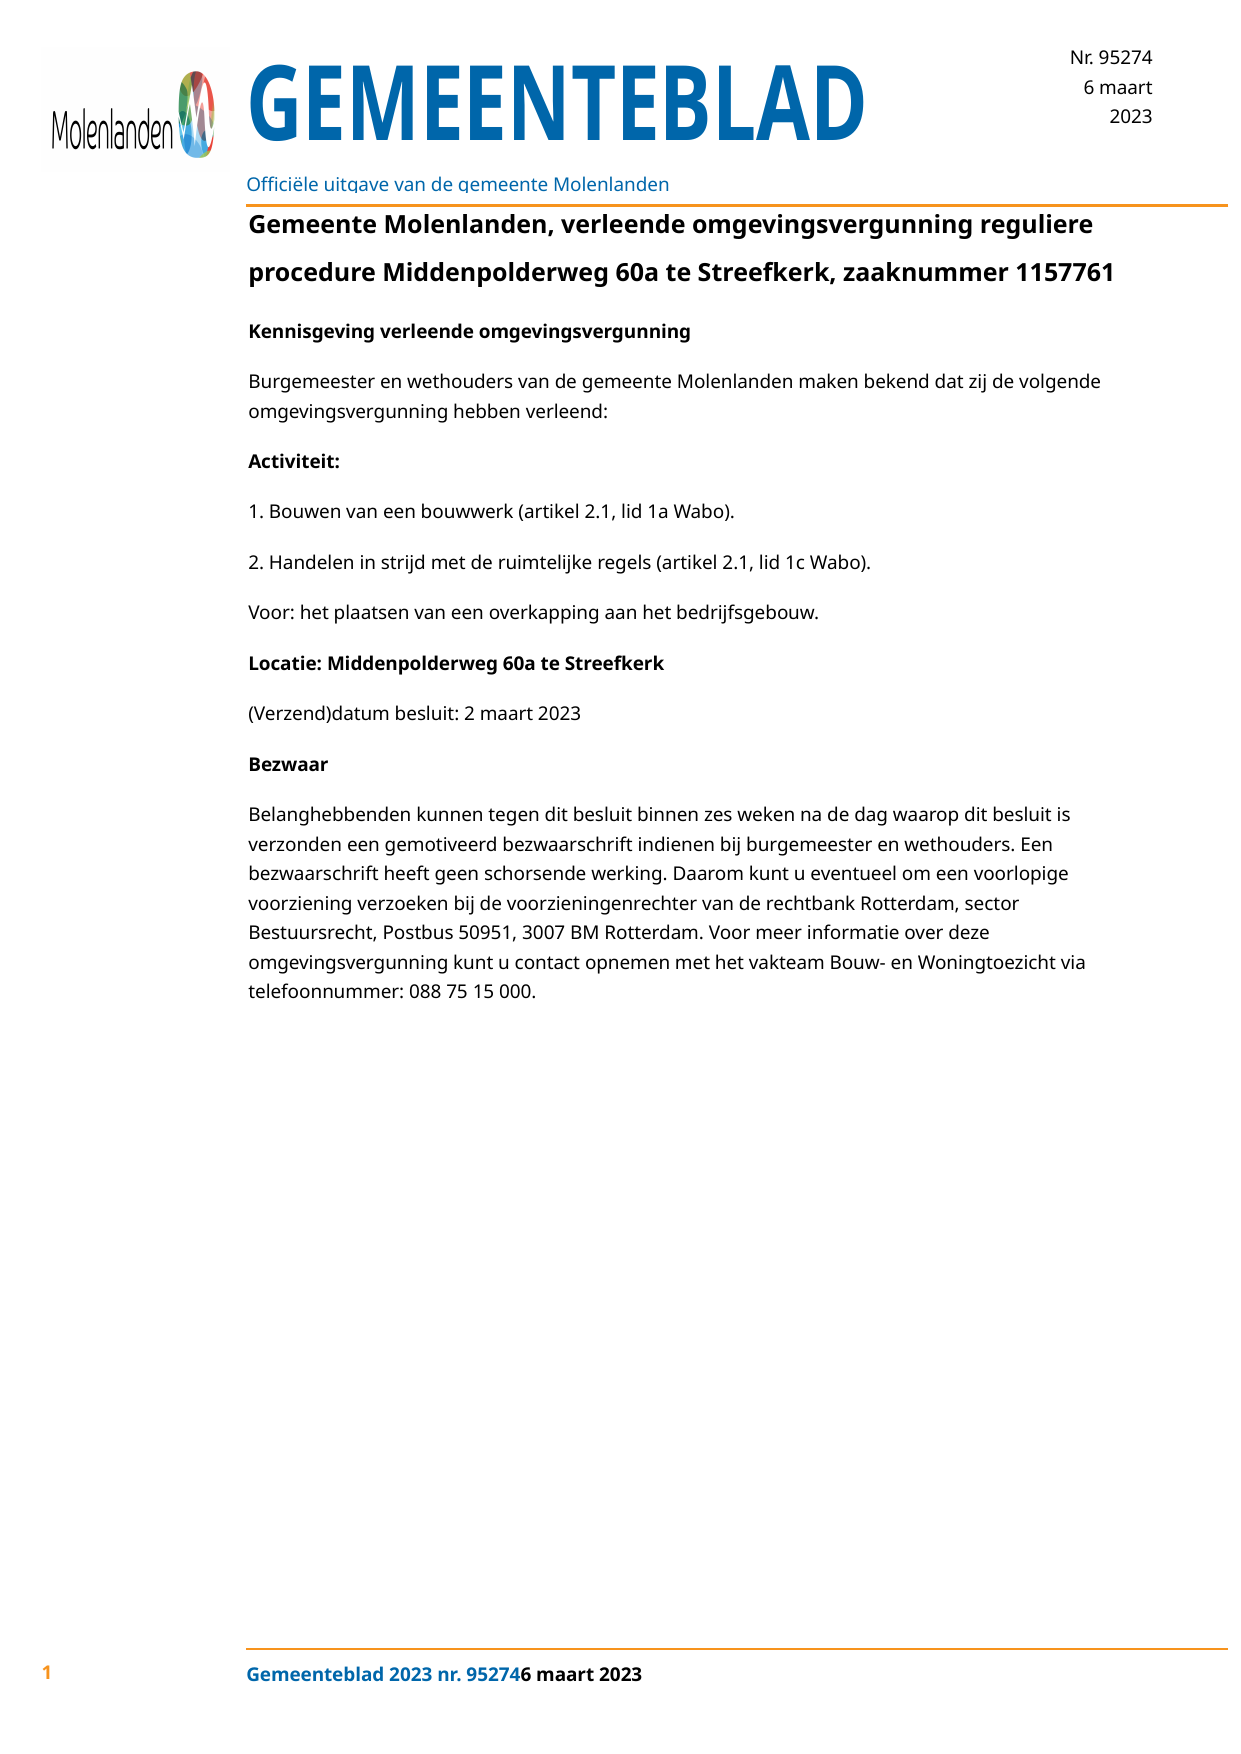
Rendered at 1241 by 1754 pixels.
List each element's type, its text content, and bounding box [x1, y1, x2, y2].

text Burgemeester en wethouders van de gemeente Molenlanden maken bekend dat zij de volgende omgevingsvergunning hebben verleend: [248, 368, 1152, 424]
text Bezwaar [248, 751, 1152, 777]
text 2. Handelen in strijd met de ruimtelijke regels (artikel 2.1, lid 1c Wabo). [248, 549, 1152, 575]
text 1. Bouwen van een bouwwerk (artikel 2.1, lid 1a Wabo). [248, 499, 1152, 524]
text Voor: het plaatsen van een overkapping aan het bedrijfsgebouw. [248, 599, 1152, 625]
picture [41, 47, 231, 172]
text Belanghebbenden kunnen tegen dit besluit binnen zes weken na de dag waarop dit besluit is verzonden een gemotiveerd bezwaarschrift indienen bij burgemeester en wethouders. Een bezwaarschrift heeft geen schorsende werking. Daarom kunt u eventueel om een voorlopige voorziening verzoeken bij de voorzieningenrechter van de rechtbank Rotterdam, sector Bestuursrecht, Postbus 50951, 3007 BM Rotterdam. Voor meer informatie over deze omgevingsvergunning kunt u contact opnemen met het vakteam Bouw- en Woningtoezicht via telefoonnummer: 088 75 15 000. [248, 801, 1152, 1004]
text Locatie: Middenpolderweg 60a te Streefkerk [248, 650, 1152, 676]
text Kennisgeving verleende omgevingsvergunning [248, 318, 1152, 344]
text Activiteit: [248, 448, 1152, 474]
text Gemeente Molenlanden, verleende omgevingsvergunning reguliere procedure Middenpolderweg 60a te Streefkerk, zaaknummer 1157761 [248, 207, 1152, 288]
text (Verzend)datum besluit: 2 maart 2023 [248, 700, 1152, 726]
